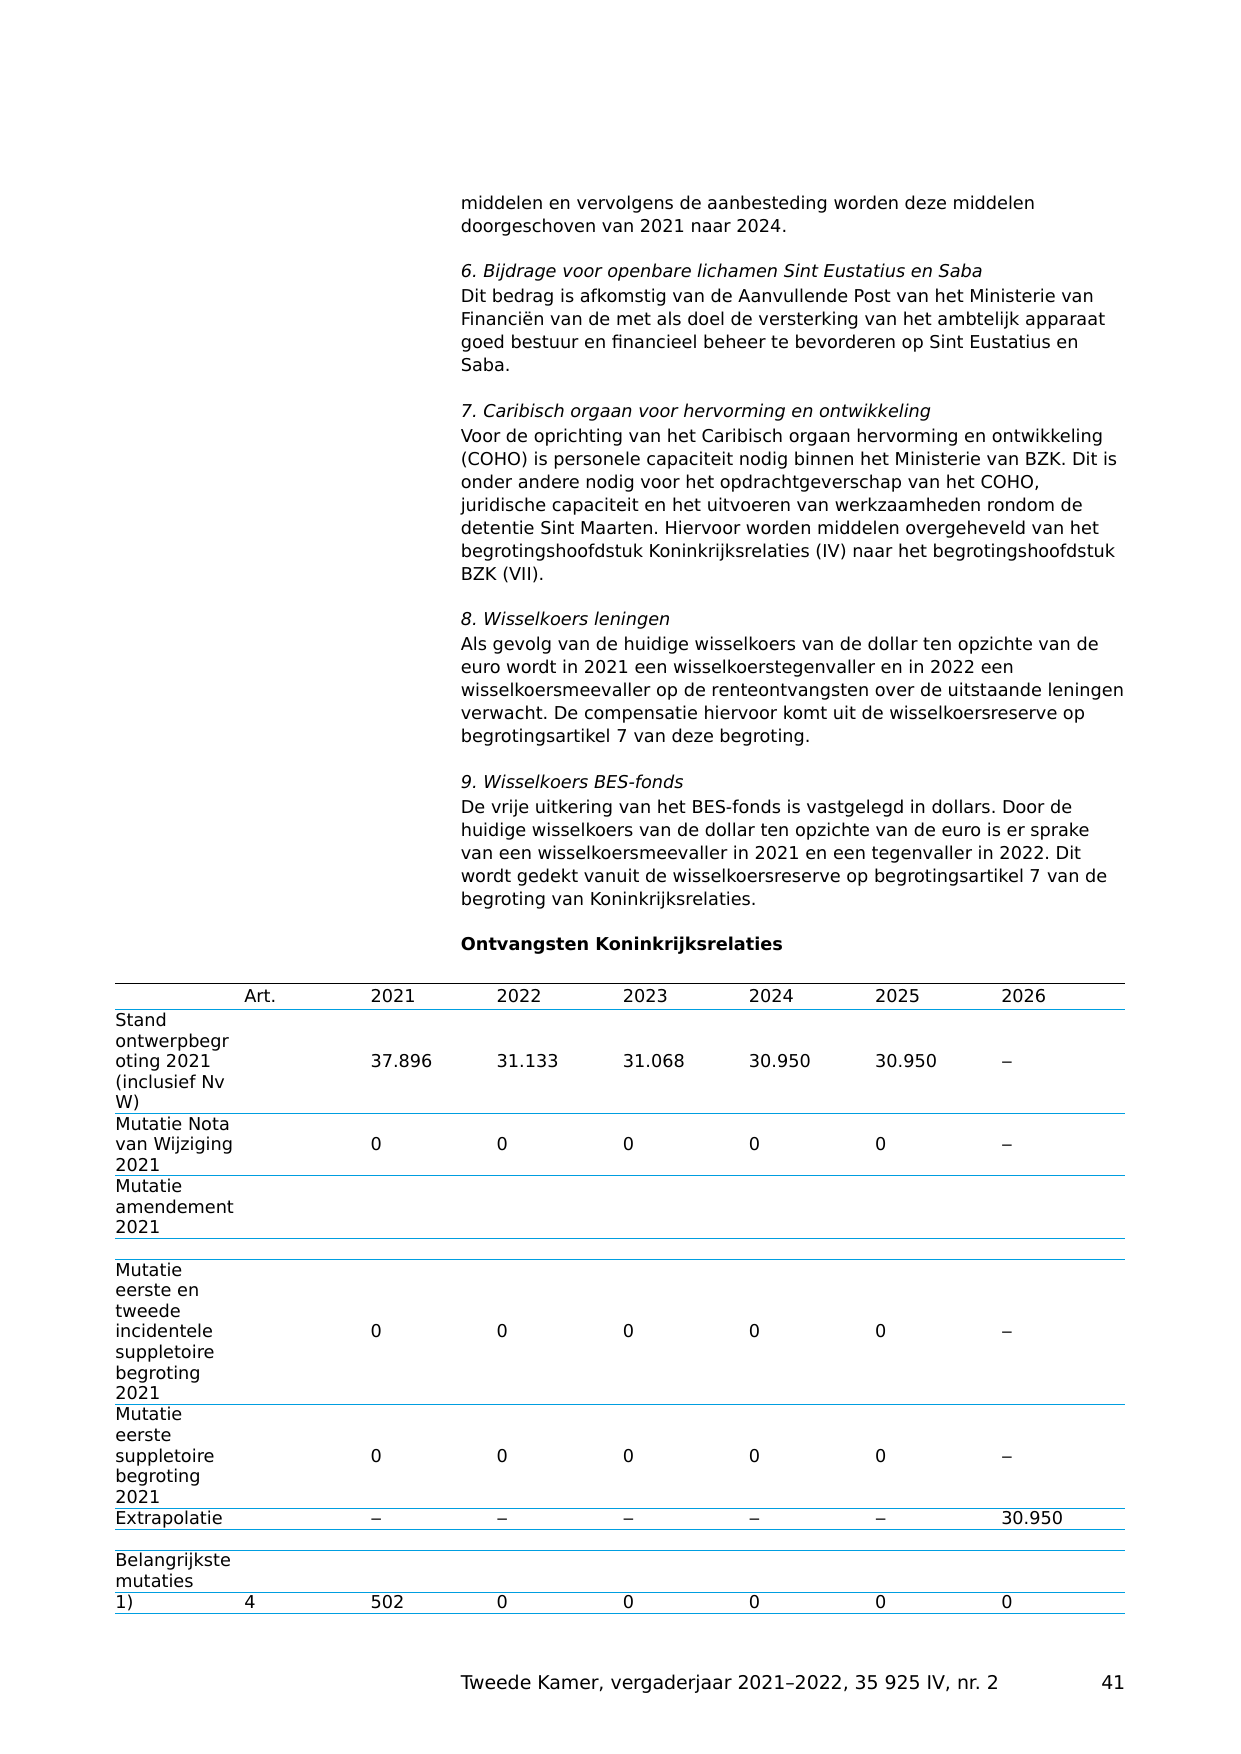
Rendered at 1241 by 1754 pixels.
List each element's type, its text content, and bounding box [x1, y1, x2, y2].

table_cell 0 [620, 1114, 746, 1175]
table_cell 31.133 [494, 1010, 620, 1113]
table_cell 31.068 [620, 1010, 746, 1113]
table_cell Mutatie eerste en tweede incidentele suppletoire begroting 2021 [115, 1260, 241, 1404]
table_cell 0 [746, 1114, 872, 1175]
table_cell ‒ [998, 1260, 1125, 1404]
table_cell 0 [494, 1405, 620, 1507]
table_cell [368, 1551, 493, 1592]
table_cell 0 [746, 1405, 872, 1507]
table_cell [494, 1551, 620, 1592]
table_cell 0 [620, 1405, 746, 1507]
table_cell [998, 1176, 1125, 1238]
text Voor de oprichting van het Caribisch orgaan hervorming en ontwikkeling (COHO) is personele capaciteit nodig binnen het Ministerie van BZK. Dit is onder andere nodig voor het opdrachtgeverschap van het COHO, juridische capaciteit en het uitvoeren van werkzaamheden rondom de detentie Sint Maarten. Hiervoor worden middelen overgeheveld van het begrotingshoofdstuk Koninkrijksrelaties (IV) naar het begrotingshoofdstuk BZK (VII). [461, 424, 1125, 584]
table_cell ‒ [872, 1509, 998, 1529]
table_cell [746, 1239, 872, 1259]
text Als gevolg van de huidige wisselkoers van de dollar ten opzichte van de euro wordt in 2021 een wisselkoerstegenvaller en in 2022 een wisselkoersmeevaller op de renteontvangsten over de uitstaande leningen verwacht. De compensatie hiervoor komt uit de wisselkoersreserve op begrotingsartikel 7 van deze begroting. [461, 632, 1125, 747]
table_cell [115, 1530, 241, 1550]
text De vrije uitkering van het BES-fonds is vastgelegd in dollars. Door de huidige wisselkoers van de dollar ten opzichte van de euro is er sprake van een wisselkoersmeevaller in 2021 en een tegenvaller in 2022. Dit wordt gedekt vanuit de wisselkoersreserve op begrotingsartikel 7 van de begroting van Koninkrijksrelaties. [461, 795, 1125, 909]
table_cell [241, 1010, 367, 1113]
table_cell [368, 1239, 493, 1259]
table_cell Stand ontwerpbegroting 2021 (inclusief NvW) [115, 1010, 241, 1113]
table_cell ‒ [746, 1509, 872, 1529]
table_cell [872, 1530, 998, 1550]
table_cell ‒ [368, 1509, 493, 1529]
table_cell ‒ [620, 1509, 746, 1529]
table_cell Mutatie amendement 2021 [115, 1176, 241, 1238]
table_cell [494, 1530, 620, 1550]
table_cell 37.896 [368, 1010, 493, 1113]
text 7. Caribisch orgaan voor hervorming en ontwikkeling [461, 399, 1125, 422]
table_cell 30.950 [998, 1509, 1125, 1529]
table_cell [620, 1176, 746, 1238]
table_cell 0 [872, 1114, 998, 1175]
table_cell [368, 1176, 493, 1238]
table_cell [746, 1176, 872, 1238]
table_cell [620, 1530, 746, 1550]
table_cell 0 [368, 1114, 493, 1175]
table_cell ‒ [494, 1509, 620, 1529]
table_cell 2025 [872, 984, 998, 1009]
table_cell 30.950 [872, 1010, 998, 1113]
table_cell 30.950 [746, 1010, 872, 1113]
table_cell [241, 1509, 367, 1529]
table_cell 0 [368, 1405, 493, 1507]
table_cell ‒ [998, 1114, 1125, 1175]
table_cell [620, 1551, 746, 1592]
table_cell 0 [746, 1593, 872, 1613]
table_cell [746, 1530, 872, 1550]
table_cell 0 [872, 1593, 998, 1613]
table_cell 0 [620, 1593, 746, 1613]
text 9. Wisselkoers BES-fonds [461, 770, 1125, 793]
table_cell 0 [872, 1260, 998, 1404]
table_cell [241, 1551, 367, 1592]
table_cell [494, 1239, 620, 1259]
table_cell [872, 1239, 998, 1259]
table_cell ‒ [998, 1010, 1125, 1113]
table_cell 0 [494, 1593, 620, 1613]
table_cell 2022 [494, 984, 620, 1009]
table_cell [368, 1530, 493, 1550]
table_cell Mutatie eerste suppletoire begroting 2021 [115, 1405, 241, 1507]
table_cell [620, 1239, 746, 1259]
table_cell 0 [998, 1593, 1125, 1613]
table_cell Extrapolatie [115, 1509, 241, 1529]
table_cell 1) [115, 1593, 241, 1613]
table_cell 2023 [620, 984, 746, 1009]
table_cell 0 [872, 1405, 998, 1507]
table_cell [872, 1176, 998, 1238]
table_cell Art. [241, 984, 367, 1009]
table_cell [241, 1239, 367, 1259]
table_cell 0 [368, 1260, 493, 1404]
table_header Tabel 5 Belangrijkste beleidsmatige ontvangstenmutaties t.o.v. vorig jaar (bedragen x € 1.000) [115, 958, 1125, 982]
text 6. Bijdrage voor openbare lichamen Sint Eustatius en Saba [461, 259, 1125, 282]
table_cell [115, 1239, 241, 1259]
text Dit bedrag is afkomstig van de Aanvullende Post van het Ministerie van Financiën van de met als doel de versterking van het ambtelijk apparaat goed bestuur en financieel beheer te bevorderen op Sint Eustatius en Saba. [461, 284, 1125, 376]
text Ontvangsten Koninkrijksrelaties [461, 932, 1125, 955]
table_cell Mutatie Nota van Wijziging 2021 [115, 1114, 241, 1175]
table_cell [241, 1405, 367, 1507]
table_cell [746, 1551, 872, 1592]
table_cell [872, 1551, 998, 1592]
table_cell [998, 1551, 1125, 1592]
table_cell [241, 1114, 367, 1175]
table_cell 0 [620, 1260, 746, 1404]
table_cell ‒ [998, 1405, 1125, 1507]
table_cell [241, 1176, 367, 1238]
text 8. Wisselkoers leningen [461, 607, 1125, 630]
table_cell 0 [494, 1114, 620, 1175]
table_cell Belangrijkste mutaties [115, 1551, 241, 1592]
table_cell [241, 1530, 367, 1550]
table_cell 4 [241, 1593, 367, 1613]
table_cell 0 [494, 1260, 620, 1404]
table_cell [494, 1176, 620, 1238]
table_cell [998, 1239, 1125, 1259]
text middelen en vervolgens de aanbesteding worden deze middelen doorgeschoven van 2021 naar 2024. [461, 191, 1125, 237]
table_cell 2024 [746, 984, 872, 1009]
table_cell 2021 [368, 984, 493, 1009]
table_cell [115, 984, 241, 1009]
table_cell [241, 1260, 367, 1404]
table_cell 0 [746, 1260, 872, 1404]
table_cell 502 [368, 1593, 493, 1613]
table_cell [998, 1530, 1125, 1550]
table_cell 2026 [998, 984, 1125, 1009]
